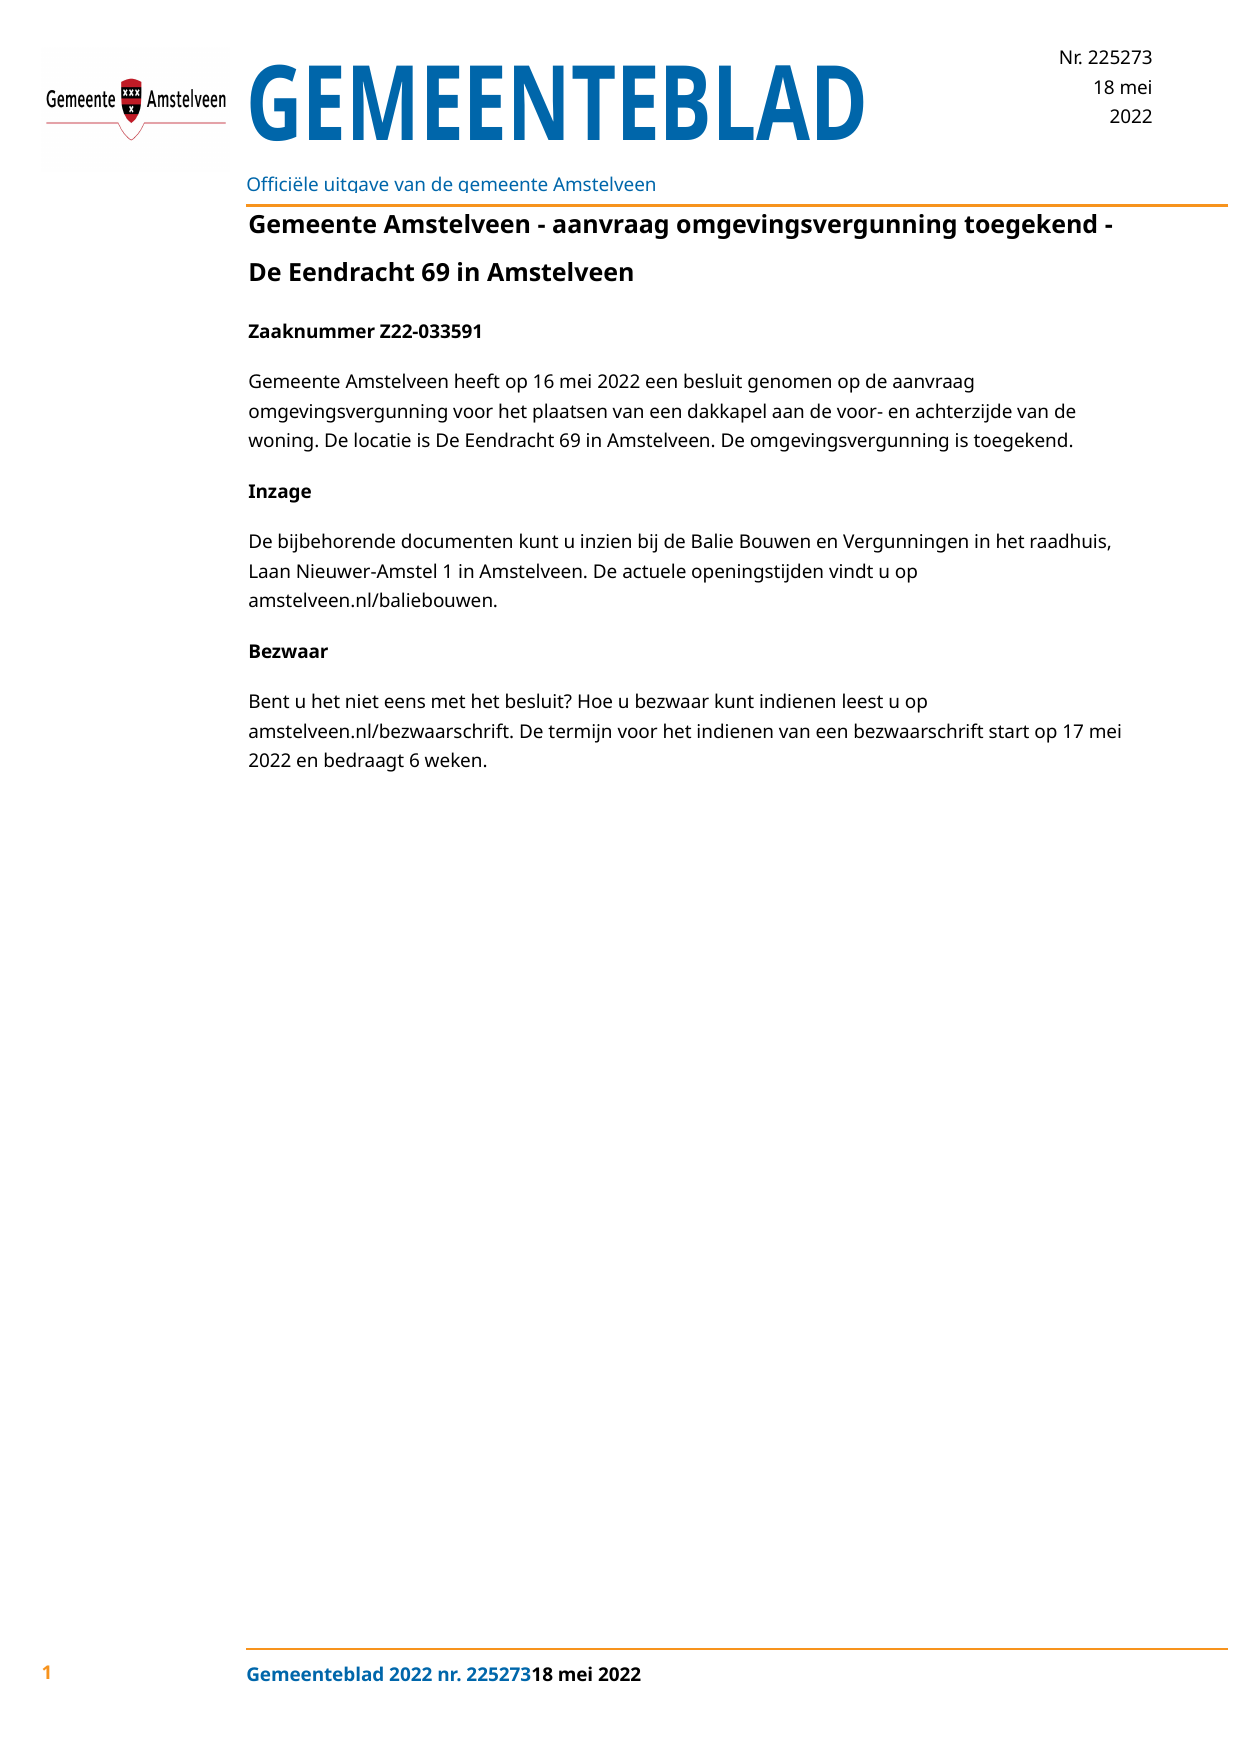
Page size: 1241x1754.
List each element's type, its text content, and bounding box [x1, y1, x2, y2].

text De bijbehorende documenten kunt u inzien bij de Balie Bouwen en Vergunningen in het raadhuis, Laan Nieuwer-Amstel 1 in Amstelveen. De actuele openingstijden vindt u op amstelveen.nl/baliebouwen. [248, 528, 1152, 613]
text Zaaknummer Z22-033591 [248, 318, 1152, 344]
picture [41, 47, 231, 172]
text Bezwaar [248, 638, 1152, 664]
text Bent u het niet eens met het besluit? Hoe u bezwaar kunt indienen leest u op amstelveen.nl/bezwaarschrift. De termijn voor het indienen van een bezwaarschrift start op 17 mei 2022 en bedraagt 6 weken. [248, 688, 1152, 773]
text Gemeente Amstelveen - aanvraag omgevingsvergunning toegekend - De Eendracht 69 in Amstelveen [248, 207, 1152, 288]
text Gemeente Amstelveen heeft op 16 mei 2022 een besluit genomen op de aanvraag omgevingsvergunning voor het plaatsen van een dakkapel aan de voor- en achterzijde van de woning. De locatie is De Eendracht 69 in Amstelveen. De omgevingsvergunning is toegekend. [248, 368, 1152, 453]
text Inzage [248, 478, 1152, 504]
